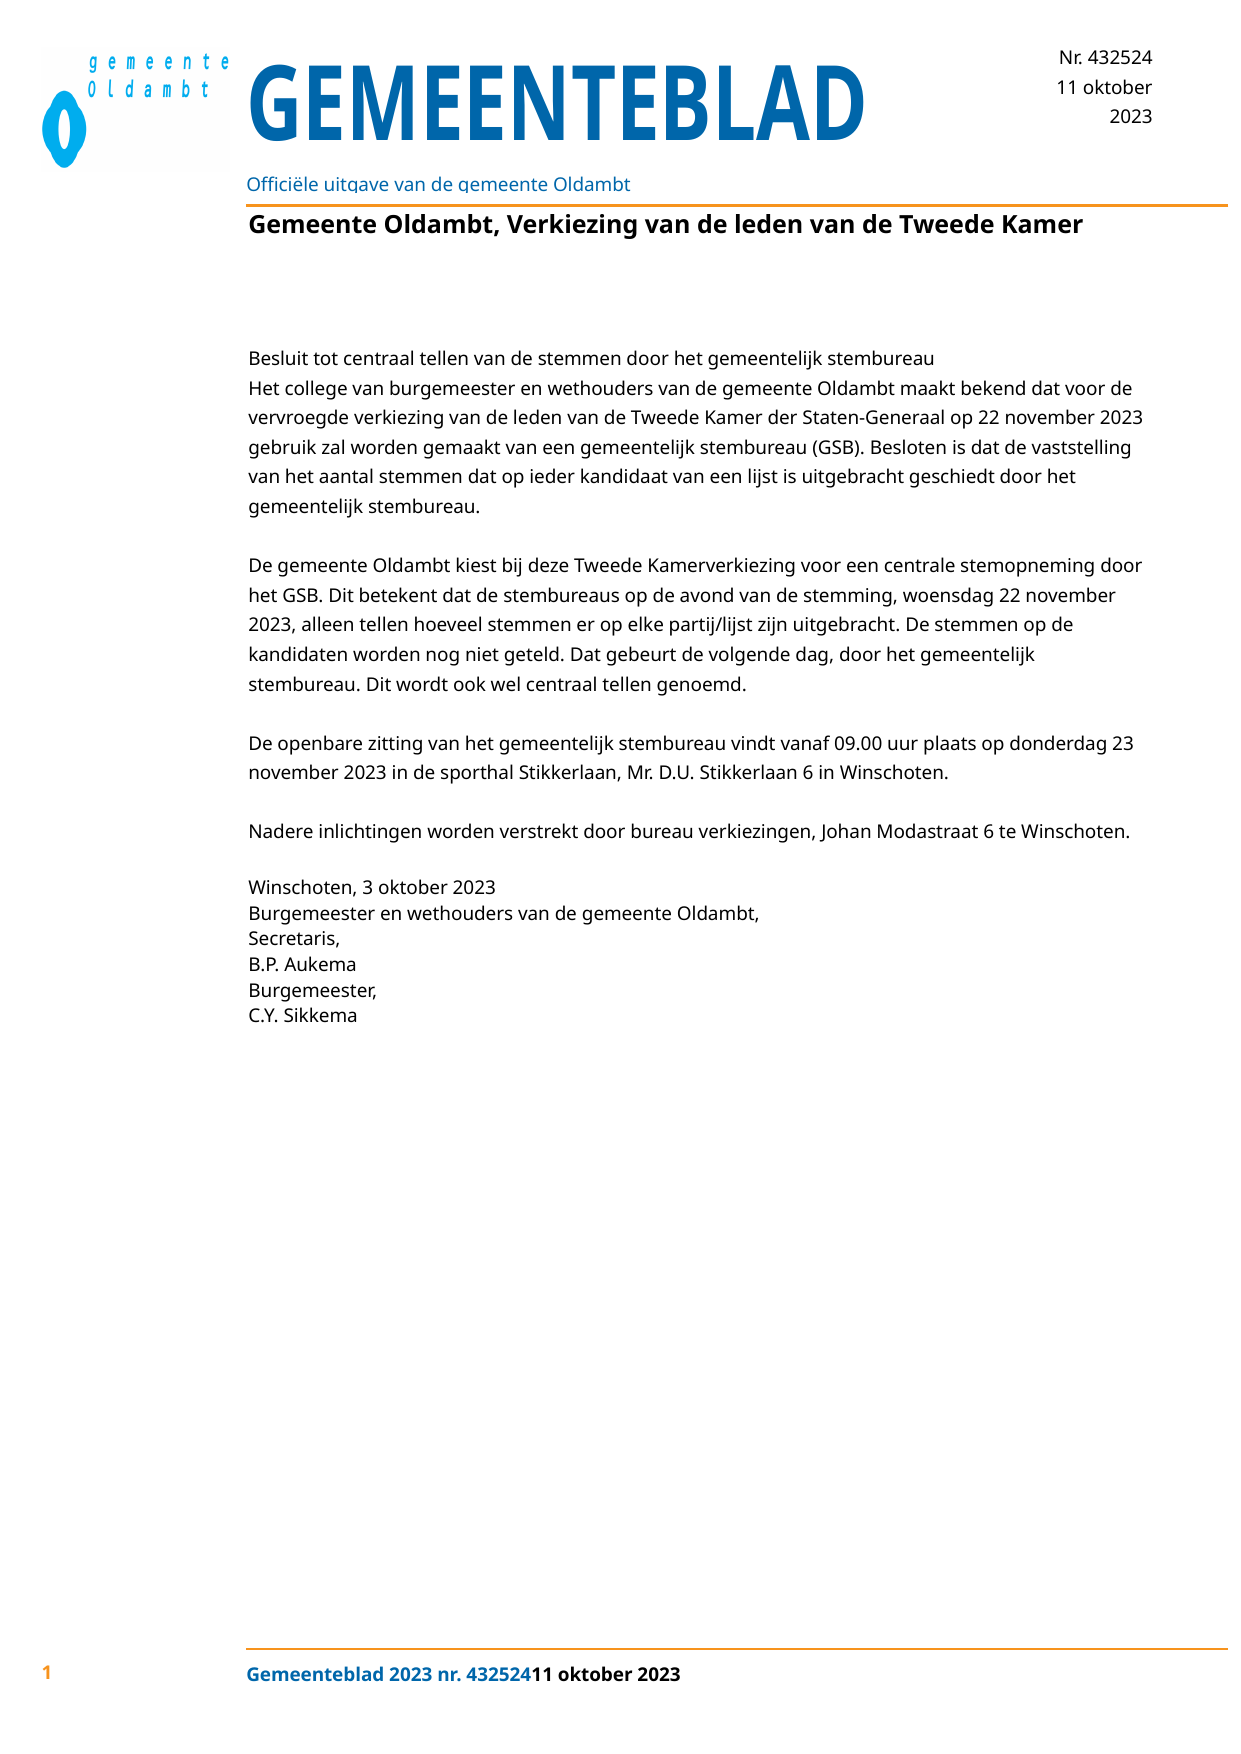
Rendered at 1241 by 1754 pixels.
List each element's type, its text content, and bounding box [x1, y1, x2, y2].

text Burgemeester en wethouders van de gemeente Oldambt, [248, 900, 1152, 925]
text Secretaris, [248, 925, 1152, 951]
text Gemeente Oldambt, Verkiezing van de leden van de Tweede Kamer [248, 207, 1152, 241]
picture [41, 47, 231, 172]
text Besluit tot centraal tellen van de stemmen door het gemeentelijk stembureau [248, 345, 1152, 371]
text B.P. Aukema [248, 951, 1152, 977]
text De gemeente Oldambt kiest bij deze Tweede Kamerverkiezing voor een centrale stemopneming door het GSB. Dit betekent dat de stembureaus op de avond van de stemming, woensdag 22 november 2023, alleen tellen hoeveel stemmen er op elke partij/lijst zijn uitgebracht. De stemmen op de kandidaten worden nog niet geteld. Dat gebeurt de volgende dag, door het gemeentelijk stembureau. Dit wordt ook wel centraal tellen genoemd. [248, 552, 1152, 696]
text Het college van burgemeester en wethouders van de gemeente Oldambt maakt bekend dat voor de vervroegde verkiezing van de leden van de Tweede Kamer der Staten-Generaal op 22 november 2023 gebruik zal worden gemaakt van een gemeentelijk stembureau (GSB). Besloten is dat de vaststelling van het aantal stemmen dat op ieder kandidaat van een lijst is uitgebracht geschiedt door het gemeentelijk stembureau. [248, 375, 1152, 519]
text Winschoten, 3 oktober 2023 [248, 874, 1152, 900]
text De openbare zitting van het gemeentelijk stembureau vindt vanaf 09.00 uur plaats op donderdag 23 november 2023 in de sporthal Stikkerlaan, Mr. D.U. Stikkerlaan 6 in Winschoten. [248, 730, 1152, 785]
text C.Y. Sikkema [248, 1003, 1152, 1028]
text Burgemeester, [248, 977, 1152, 1003]
text Nadere inlichtingen worden verstrekt door bureau verkiezingen, Johan Modastraat 6 te Winschoten. [248, 819, 1152, 844]
